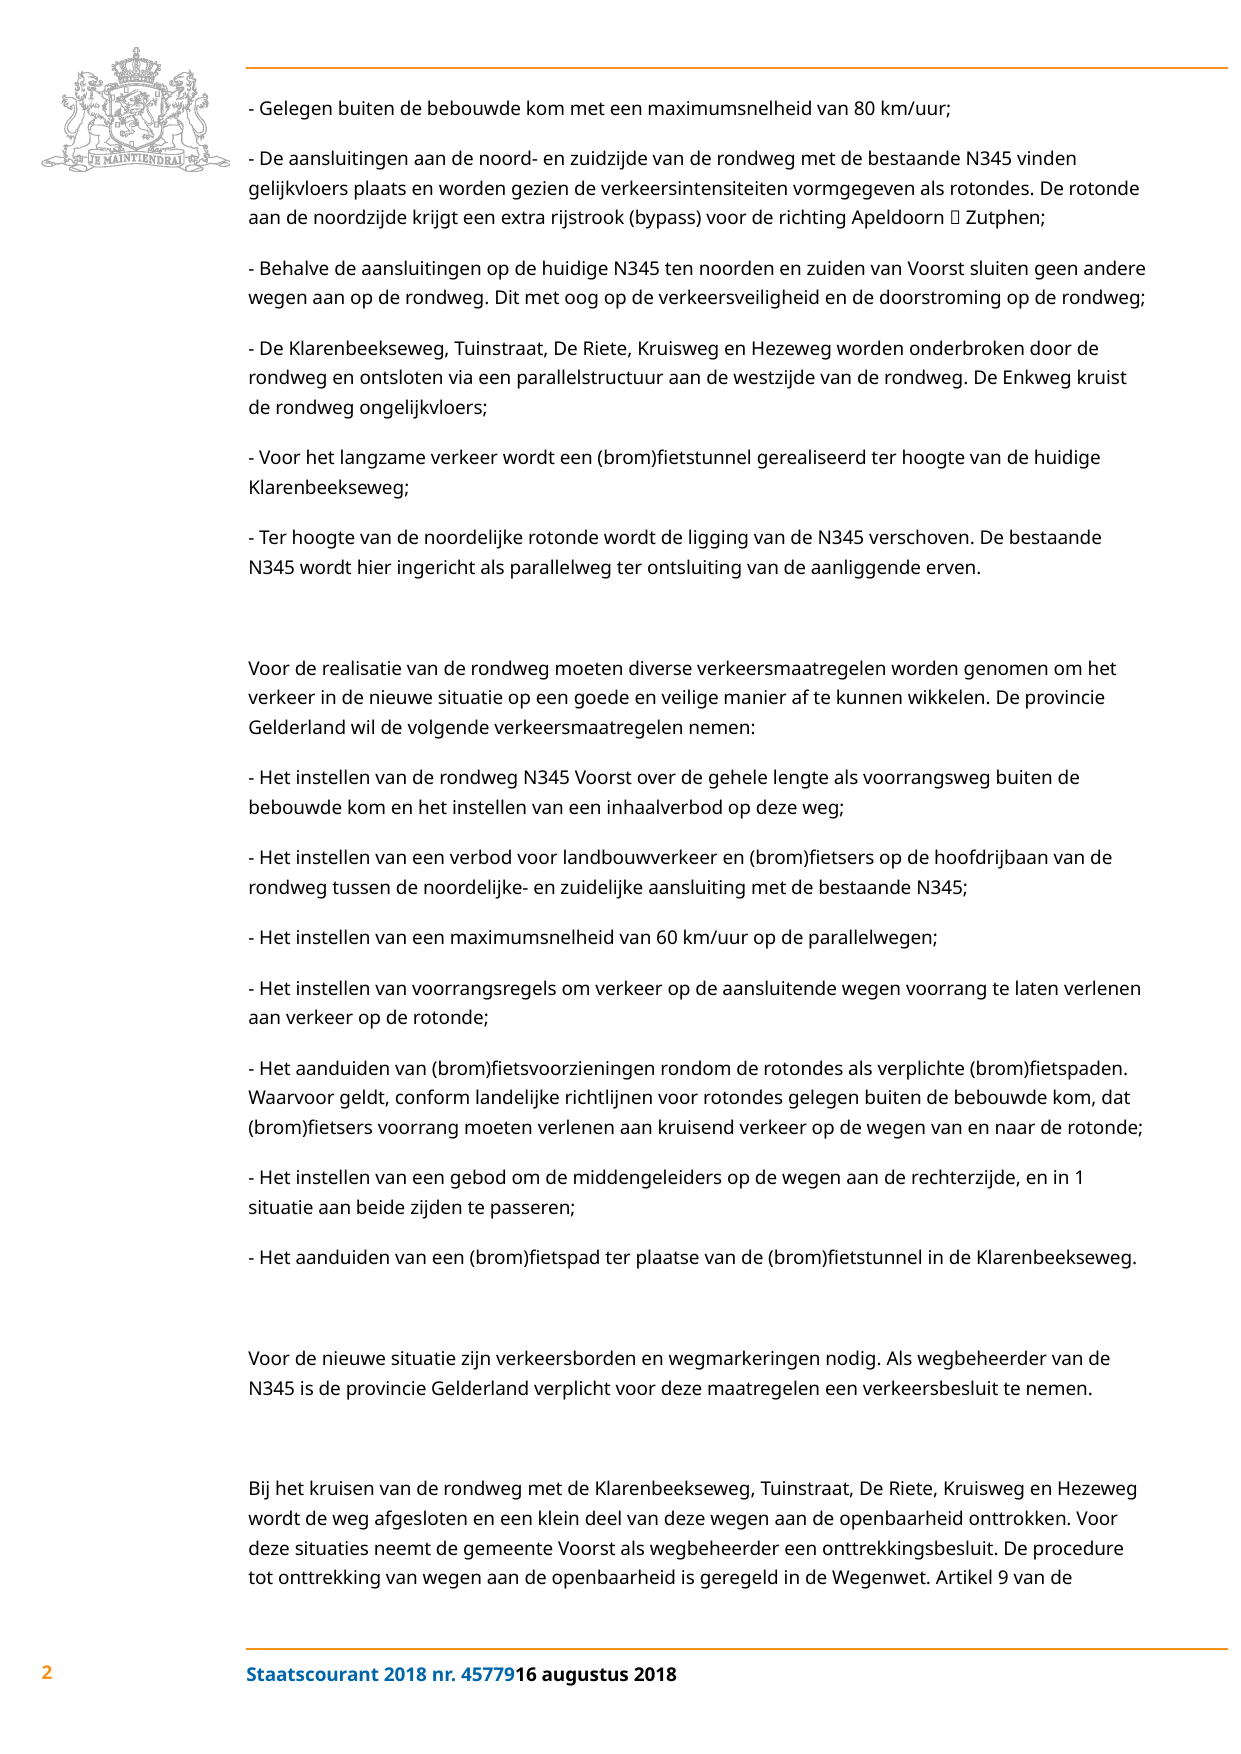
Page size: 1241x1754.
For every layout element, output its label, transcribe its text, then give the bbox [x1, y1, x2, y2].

text Voor de nieuwe situatie zijn verkeersborden en wegmarkeringen nodig. Als wegbeheerder van de N345 is de provincie Gelderland verplicht voor deze maatregelen een verkeersbesluit te nemen. [248, 1345, 1152, 1401]
text - Het instellen van een verbod voor landbouwverkeer en (brom)fietsers op de hoofdrijbaan van de rondweg tussen de noordelijke- en zuidelijke aansluiting met de bestaande N345; [248, 844, 1152, 900]
text - Het aanduiden van een (brom)fietspad ter plaatse van de (brom)fietstunnel in de Klarenbeekseweg. [248, 1244, 1152, 1270]
picture [41, 47, 231, 172]
text Voor de realisatie van de rondweg moeten diverse verkeersmaatregelen worden genomen om het verkeer in de nieuwe situatie op een goede en veilige manier af te kunnen wikkelen. De provincie Gelderland wil de volgende verkeersmaatregelen nemen: [248, 655, 1152, 740]
text - Het instellen van een gebod om de middengeleiders op de wegen aan de rechterzijde, en in 1 situatie aan beide zijden te passeren; [248, 1164, 1152, 1220]
text - Gelegen buiten de bebouwde kom met een maximumsnelheid van 80 km/uur; [248, 95, 1152, 121]
text - De aansluitingen aan de noord- en zuidzijde van de rondweg met de bestaande N345 vinden gelijkvloers plaats en worden gezien de verkeersintensiteiten vormgegeven als rotondes. De rotonde aan de noordzijde krijgt een extra rijstrook (bypass) voor de richting Apeldoorn  Zutphen; [248, 145, 1152, 230]
text - Het instellen van een maximumsnelheid van 60 km/uur op de parallelwegen; [248, 924, 1152, 950]
text - Behalve de aansluitingen op de huidige N345 ten noorden en zuiden van Voorst sluiten geen andere wegen aan op de rondweg. Dit met oog op de verkeersveiligheid en de doorstroming op de rondweg; [248, 255, 1152, 310]
text - Ter hoogte van de noordelijke rotonde wordt de ligging van de N345 verschoven. De bestaande N345 wordt hier ingericht als parallelweg ter ontsluiting van de aanliggende erven. [248, 524, 1152, 580]
text - Het instellen van voorrangsregels om verkeer op de aansluitende wegen voorrang te laten verlenen aan verkeer op de rotonde; [248, 975, 1152, 1030]
text Bij het kruisen van de rondweg met de Klarenbeekseweg, Tuinstraat, De Riete, Kruisweg en Hezeweg wordt de weg afgesloten en een klein deel van deze wegen aan de openbaarheid onttrokken. Voor deze situaties neemt de gemeente Voorst als wegbeheerder een onttrekkingsbesluit. De procedure tot onttrekking van wegen aan de openbaarheid is geregeld in de Wegenwet. Artikel 9 van de [248, 1476, 1152, 1590]
text - Het instellen van de rondweg N345 Voorst over de gehele lengte als voorrangsweg buiten de bebouwde kom en het instellen van een inhaalverbod op deze weg; [248, 764, 1152, 820]
text - Voor het langzame verkeer wordt een (brom)fietstunnel gerealiseerd ter hoogte van de huidige Klarenbeekseweg; [248, 444, 1152, 500]
text - De Klarenbeekseweg, Tuinstraat, De Riete, Kruisweg en Hezeweg worden onderbroken door de rondweg en ontsloten via een parallelstructuur aan de westzijde van de rondweg. De Enkweg kruist de rondweg ongelijkvloers; [248, 335, 1152, 420]
text - Het aanduiden van (brom)fietsvoorzieningen rondom de rotondes als verplichte (brom)fietspaden. Waarvoor geldt, conform landelijke richtlijnen voor rotondes gelegen buiten de bebouwde kom, dat (brom)fietsers voorrang moeten verlenen aan kruisend verkeer op de wegen van en naar de rotonde; [248, 1055, 1152, 1140]
